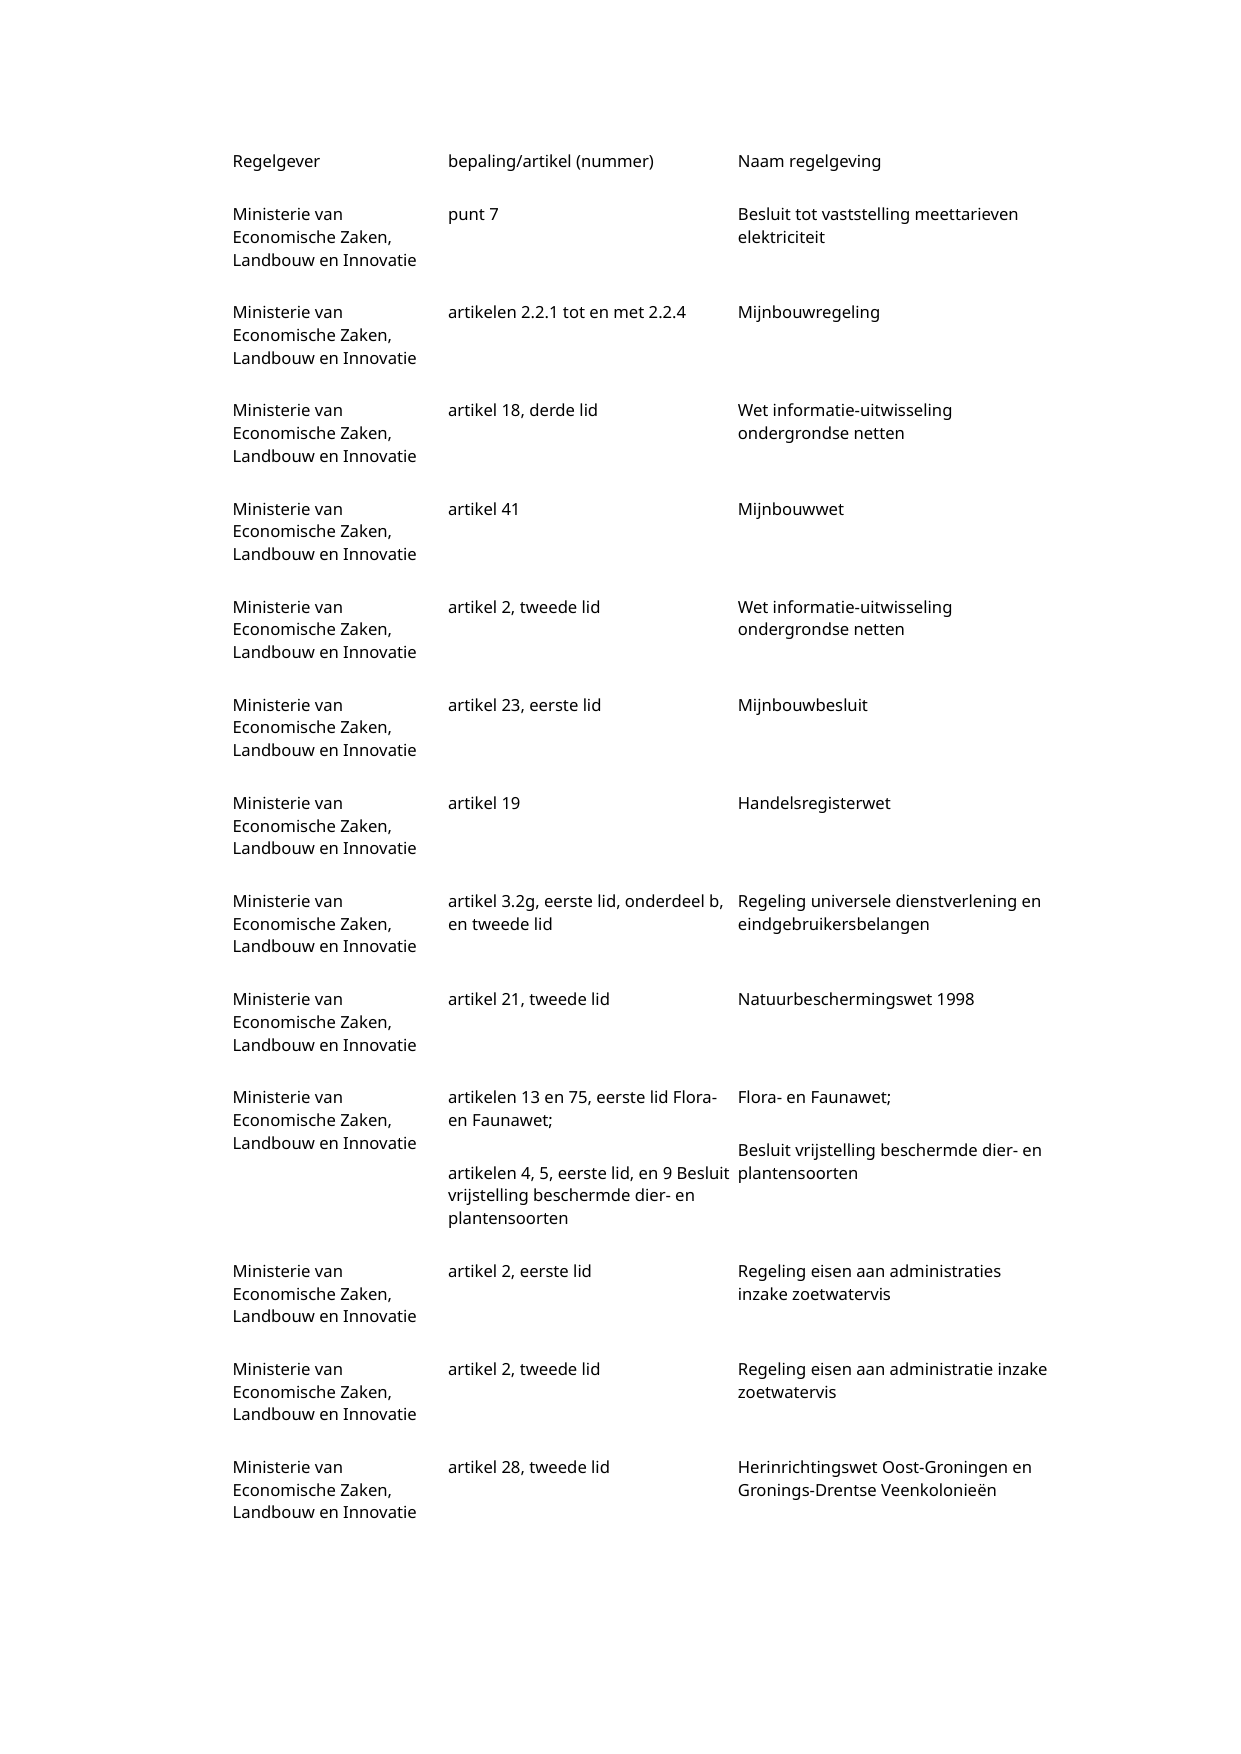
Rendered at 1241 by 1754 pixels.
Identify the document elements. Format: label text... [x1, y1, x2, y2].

table_cell artikelen 2.2.1 tot en met 2.2.4 [448, 301, 738, 399]
table_cell Flora- en Faunawet; Besluit vrijstelling beschermde dier- en plantensoorten [738, 1086, 1053, 1259]
table_cell Ministerie van Economische Zaken, Landbouw en Innovatie [233, 1358, 448, 1456]
table_cell Ministerie van Economische Zaken, Landbouw en Innovatie [233, 988, 448, 1086]
table_cell artikel 21, tweede lid [448, 988, 738, 1086]
table_cell Ministerie van Economische Zaken, Landbouw en Innovatie [233, 1086, 448, 1259]
table_cell artikel 2, tweede lid [448, 595, 738, 693]
table_cell Ministerie van Economische Zaken, Landbouw en Innovatie [233, 497, 448, 595]
table_cell punt 7 [448, 203, 738, 301]
table_cell artikel 18, derde lid [448, 399, 738, 497]
table_cell Natuurbeschermingswet 1998 [738, 988, 1053, 1086]
table_cell Regeling eisen aan administratie inzake zoetwatervis [738, 1358, 1053, 1456]
table_cell artikel 2, tweede lid [448, 1358, 738, 1456]
table_cell artikel 41 [448, 497, 738, 595]
table_header Regelgever [233, 150, 448, 203]
table_cell Ministerie van Economische Zaken, Landbouw en Innovatie [233, 1259, 448, 1357]
table_cell artikel 2, eerste lid [448, 1259, 738, 1357]
table_cell artikel 28, tweede lid [448, 1456, 738, 1554]
table_cell artikel 19 [448, 791, 738, 889]
table_header Naam regelgeving [738, 150, 1053, 203]
table_cell Regeling universele dienstverlening en eindgebruikersbelangen [738, 890, 1053, 988]
table_cell Ministerie van Economische Zaken, Landbouw en Innovatie [233, 791, 448, 889]
table_cell Ministerie van Economische Zaken, Landbouw en Innovatie [233, 890, 448, 988]
table_cell Handelsregisterwet [738, 791, 1053, 889]
table_cell Ministerie van Economische Zaken, Landbouw en Innovatie [233, 1456, 448, 1554]
table_cell artikel 23, eerste lid [448, 693, 738, 791]
table_cell Regeling eisen aan administraties inzake zoetwatervis [738, 1259, 1053, 1357]
table_cell Mijnbouwregeling [738, 301, 1053, 399]
table_cell Ministerie van Economische Zaken, Landbouw en Innovatie [233, 693, 448, 791]
table_cell Ministerie van Economische Zaken, Landbouw en Innovatie [233, 301, 448, 399]
table_cell Wet informatie-uitwisseling ondergrondse netten [738, 595, 1053, 693]
table_cell Wet informatie-uitwisseling ondergrondse netten [738, 399, 1053, 497]
table_header bepaling/artikel (nummer) [448, 150, 738, 203]
table_cell artikel 3.2g, eerste lid, onderdeel b, en tweede lid [448, 890, 738, 988]
table_cell Herinrichtingswet Oost-Groningen en Gronings-Drentse Veenkolonieën [738, 1456, 1053, 1554]
table_cell Ministerie van Economische Zaken, Landbouw en Innovatie [233, 595, 448, 693]
table_cell artikelen 13 en 75, eerste lid Flora- en Faunawet; artikelen 4, 5, eerste lid, en 9 Besluit vrijstelling beschermde dier- en plantensoorten [448, 1086, 738, 1259]
table_cell Mijnbouwwet [738, 497, 1053, 595]
table_cell Ministerie van Economische Zaken, Landbouw en Innovatie [233, 203, 448, 301]
table_cell Besluit tot vaststelling meettarieven elektriciteit [738, 203, 1053, 301]
table_cell Mijnbouwbesluit [738, 693, 1053, 791]
table_cell Ministerie van Economische Zaken, Landbouw en Innovatie [233, 399, 448, 497]
